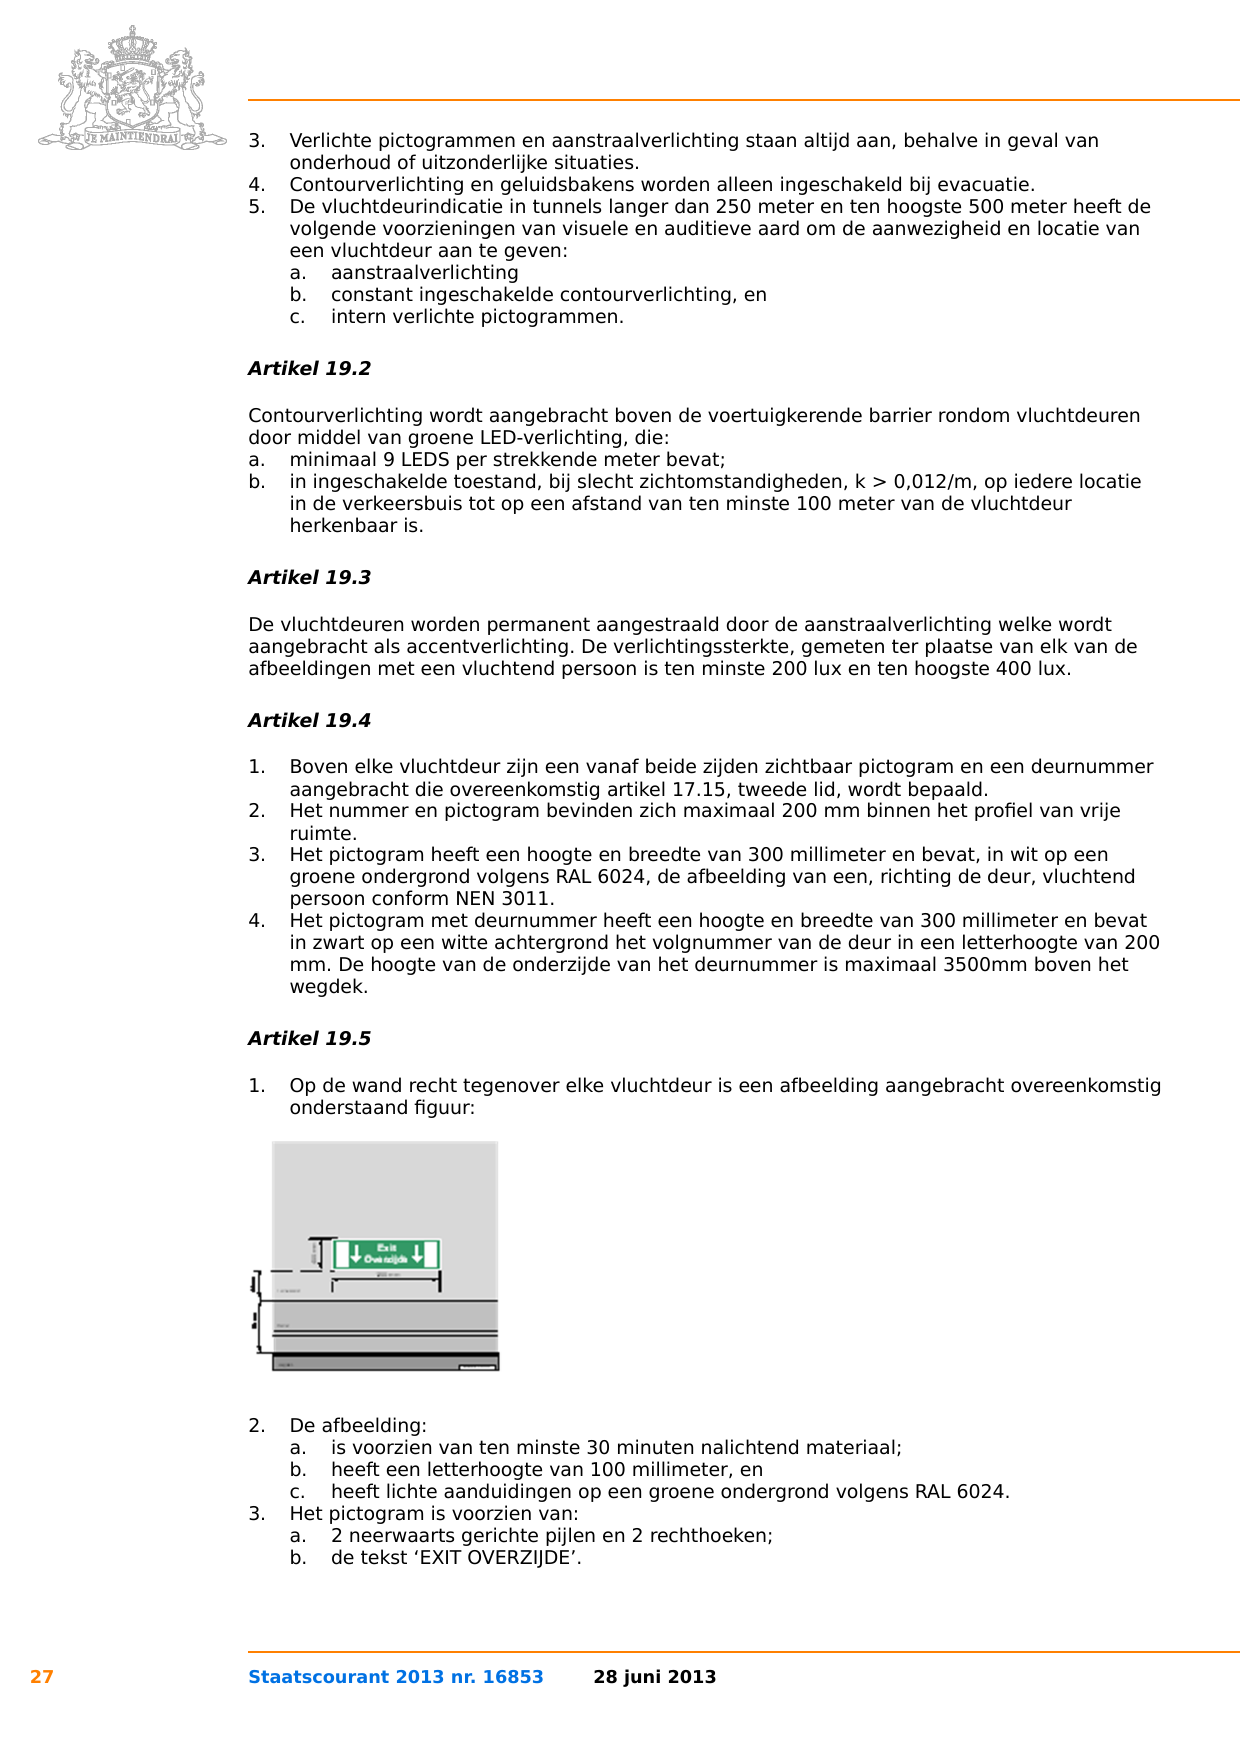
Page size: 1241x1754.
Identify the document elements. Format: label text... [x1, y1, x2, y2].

text 4. Het pictogram met deurnummer heeft een hoogte en breedte van 300 millimeter en bevat in zwart op een witte achtergrond het volgnummer van de deur in een letterhoogte van 200 mm. De hoogte van de onderzijde van het deurnummer is maximaal 3500mm boven het wegdek. [248, 910, 1163, 998]
picture [38, 25, 227, 150]
text a. minimaal 9 LEDS per strekkende meter bevat; [248, 449, 1163, 471]
text 3. Het pictogram heeft een hoogte en breedte van 300 millimeter en bevat, in wit op een groene ondergrond volgens RAL 6024, de afbeelding van een, richting de deur, vluchtend persoon conform NEN 3011. [248, 844, 1163, 910]
text Contourverlichting wordt aangebracht boven de voertuigkerende barrier rondom vluchtdeuren door middel van groene LED-verlichting, die: [248, 405, 1163, 449]
text b. in ingeschakelde toestand, bij slecht zichtomstandigheden, k > 0,012/m, op iedere locatie in de verkeersbuis tot op een afstand van ten minste 100 meter van de vluchtdeur herkenbaar is. [248, 471, 1163, 537]
text De vluchtdeuren worden permanent aangestraald door de aanstraalverlichting welke wordt aangebracht als accentverlichting. De verlichtingssterkte, gemeten ter plaatse van elk van de afbeeldingen met een vluchtend persoon is ten minste 200 lux en ten hoogste 400 lux. [248, 613, 1163, 679]
text b. constant ingeschakelde contourverlichting, en [289, 284, 1163, 306]
text b. de tekst ‘EXIT OVERZIJDE’. [289, 1547, 1163, 1569]
subtitle Artikel 19.5 [248, 1028, 1163, 1050]
text 3. Het pictogram is voorzien van: [248, 1503, 1163, 1525]
text c. intern verlichte pictogrammen. [289, 306, 1163, 328]
text b. heeft een letterhoogte van 100 millimeter, en [289, 1459, 1163, 1481]
text 5. De vluchtdeurindicatie in tunnels langer dan 250 meter en ten hoogste 500 meter heeft de volgende voorzieningen van visuele en auditieve aard om de aanwezigheid en locatie van een vluchtdeur aan te geven: [248, 196, 1163, 262]
text 4. Contourverlichting en geluidsbakens worden alleen ingeschakeld bij evacuatie. [248, 174, 1163, 196]
subtitle Artikel 19.3 [248, 567, 1163, 588]
subtitle Artikel 19.2 [248, 358, 1163, 380]
text a. 2 neerwaarts gerichte pijlen en 2 rechthoeken; [289, 1525, 1163, 1547]
subtitle Artikel 19.4 [248, 709, 1163, 731]
text 1. Op de wand recht tegenover elke vluchtdeur is een afbeelding aangebracht overeenkomstig onderstaand figuur: [248, 1075, 1163, 1119]
text c. heeft lichte aanduidingen op een groene ondergrond volgens RAL 6024. [289, 1481, 1163, 1503]
picture [248, 1141, 502, 1372]
text 1. Boven elke vluchtdeur zijn een vanaf beide zijden zichtbaar pictogram en een deurnummer aangebracht die overeenkomstig artikel 17.15, tweede lid, wordt bepaald. [248, 756, 1163, 800]
text 2. Het nummer en pictogram bevinden zich maximaal 200 mm binnen het profiel van vrije ruimte. [248, 800, 1163, 844]
text 2. De afbeelding: [248, 1415, 1163, 1437]
text 3. Verlichte pictogrammen en aanstraalverlichting staan altijd aan, behalve in geval van onderhoud of uitzonderlijke situaties. [248, 130, 1163, 174]
text a. aanstraalverlichting [289, 262, 1163, 284]
text a. is voorzien van ten minste 30 minuten nalichtend materiaal; [289, 1437, 1163, 1459]
